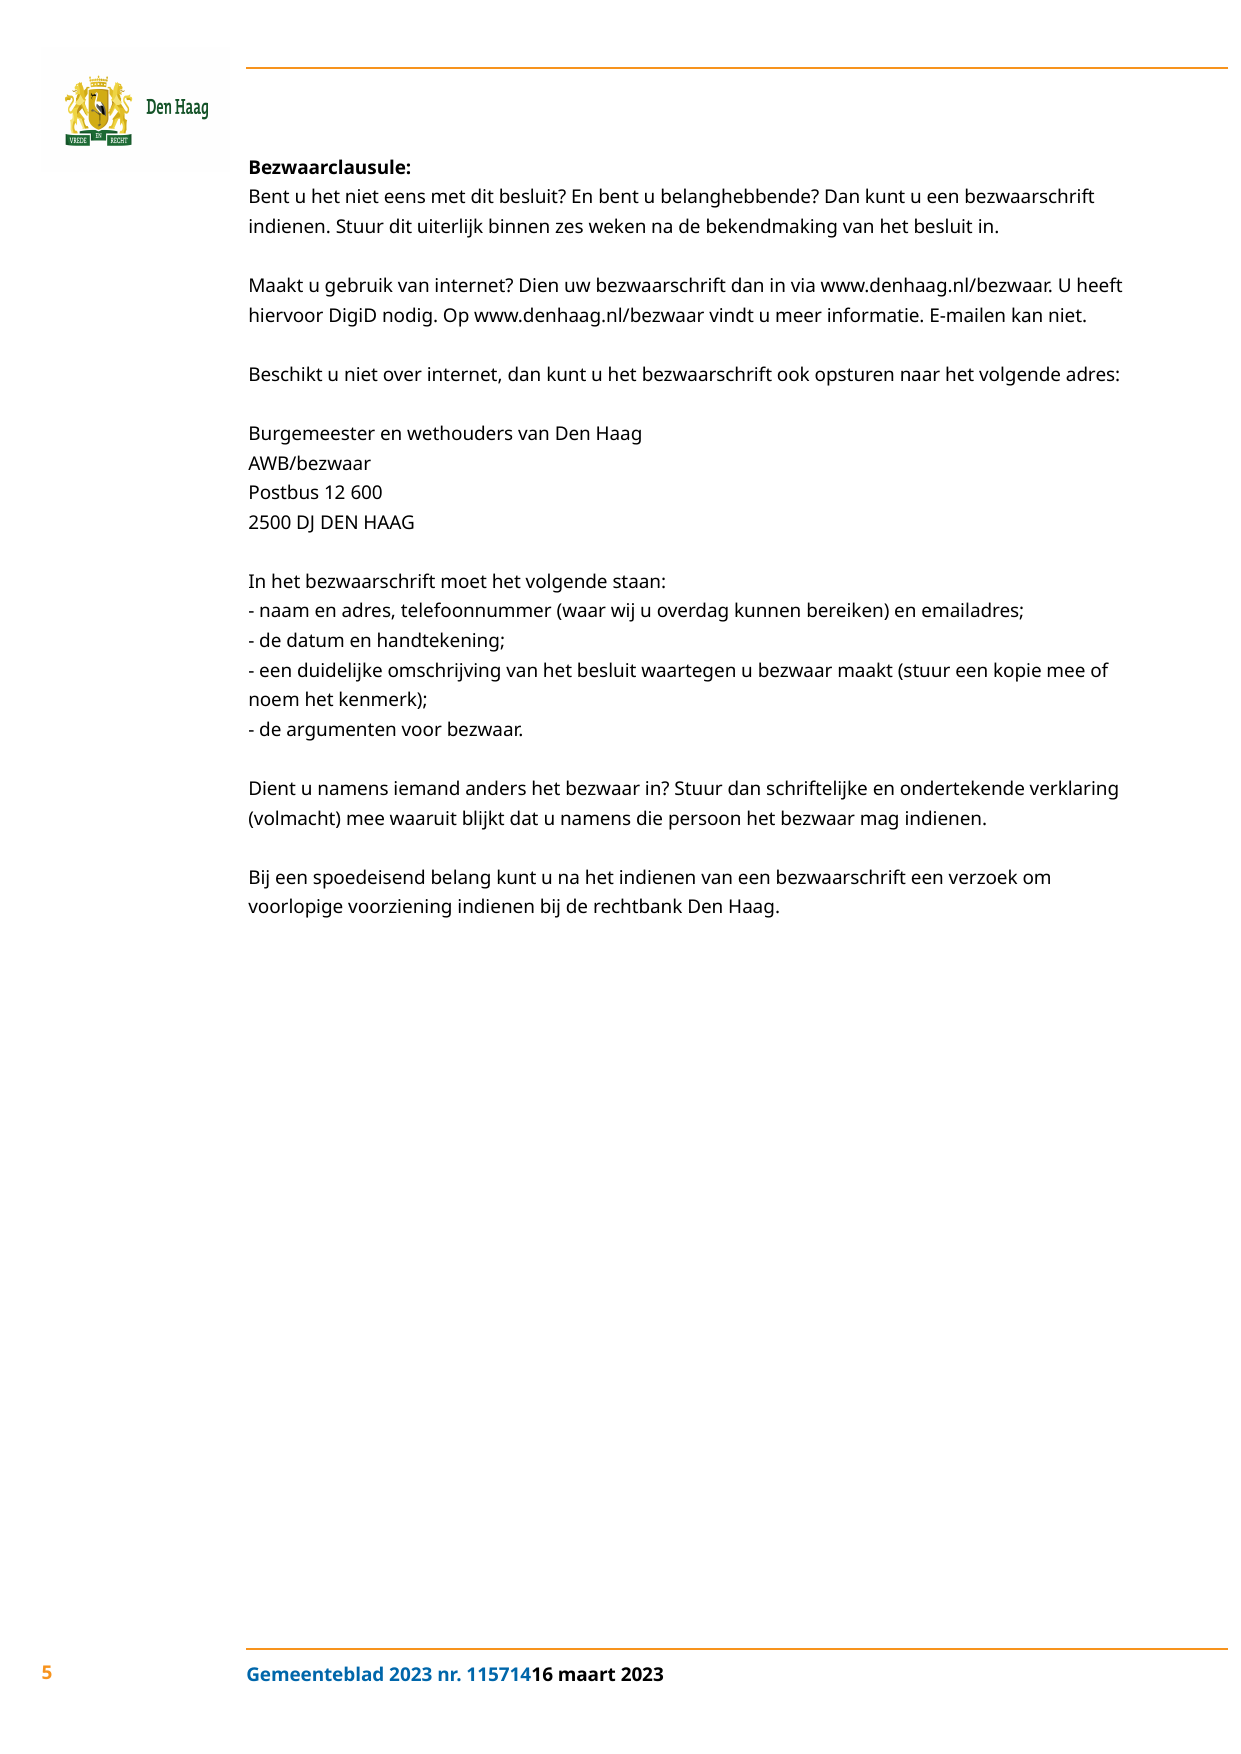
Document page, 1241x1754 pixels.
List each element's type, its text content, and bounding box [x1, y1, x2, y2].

text - de datum en handtekening; [248, 627, 1152, 653]
text - een duidelijke omschrijving van het besluit waartegen u bezwaar maakt (stuur een kopie mee of noem het kenmerk); [248, 657, 1152, 712]
text Burgemeester en wethouders van Den Haag [248, 420, 1152, 446]
text Postbus 12 600 [248, 479, 1152, 505]
text - de argumenten voor bezwaar. [248, 716, 1152, 742]
text - naam en adres, telefoonnummer (waar wij u overdag kunnen bereiken) en emailadres; [248, 598, 1152, 623]
text Bij een spoedeisend belang kunt u na het indienen van een bezwaarschrift een verzoek om voorlopige voorziening indienen bij de rechtbank Den Haag. [248, 864, 1152, 919]
text Maakt u gebruik van internet? Dien uw bezwaarschrift dan in via www.denhaag.nl/bezwaar. U heeft hiervoor DigiD nodig. Op www.denhaag.nl/bezwaar vindt u meer informatie. E-mailen kan niet. [248, 272, 1152, 328]
text 2500 DJ DEN HAAG [248, 509, 1152, 535]
text Dient u namens iemand anders het bezwaar in? Stuur dan schriftelijke en ondertekende verklaring (volmacht) mee waaruit blijkt dat u namens die persoon het bezwaar mag indienen. [248, 775, 1152, 831]
text Bent u het niet eens met dit besluit? En bent u belanghebbende? Dan kunt u een bezwaarschrift indienen. Stuur dit uiterlijk binnen zes weken na de bekendmaking van het besluit in. [248, 183, 1152, 239]
text AWB/bezwaar [248, 450, 1152, 476]
text Bezwaarclausule: [248, 154, 1152, 180]
text Beschikt u niet over internet, dan kunt u het bezwaarschrift ook opsturen naar het volgende adres: [248, 361, 1152, 387]
picture [41, 47, 231, 172]
text In het bezwaarschrift moet het volgende staan: [248, 568, 1152, 594]
